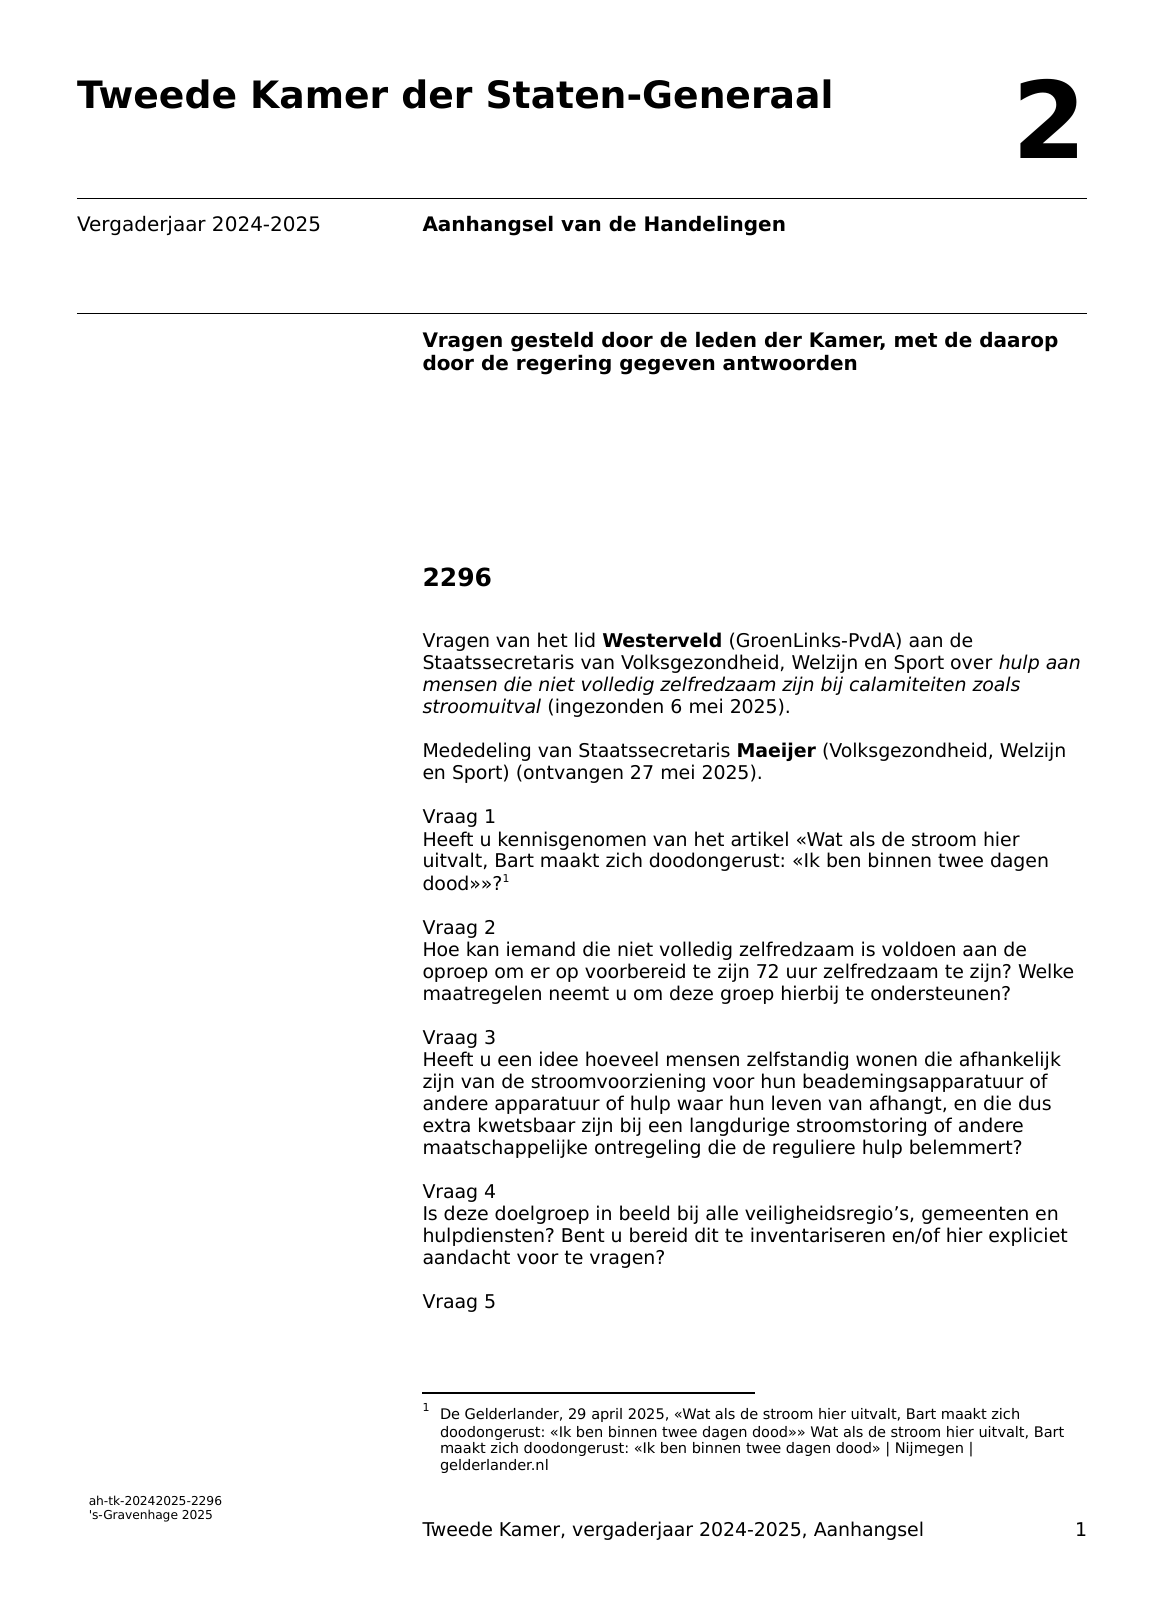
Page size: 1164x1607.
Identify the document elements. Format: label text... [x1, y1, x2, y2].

table_cell Vragen gesteld door de leden der Kamer, met de daarop door de regering gegeven antwoorden [422, 314, 1087, 375]
table_cell [77, 314, 422, 375]
table_header 2 [886, 59, 1087, 198]
text ah-tk-20242025-2296 [88, 1494, 323, 1508]
table_header Tweede Kamer der Staten-Generaal [77, 59, 886, 198]
text Heeft u kennisgenomen van het artikel «Wat als de stroom hier uitvalt, Bart maakt zich doodongerust: «Ik ben binnen twee dagen dood»»? [422, 828, 1087, 894]
text Is deze doelgroep in beeld bij alle veiligheidsregio’s, gemeenten en hulpdiensten? Bent u bereid dit te inventariseren en/of hier expliciet aandacht voor te vragen? [422, 1203, 1087, 1269]
text Vraag 3 [422, 1027, 1087, 1049]
text Hoe kan iemand die niet volledig zelfredzaam is voldoen aan de oproep om er op voorbereid te zijn 72 uur zelfredzaam te zijn? Welke maatregelen neemt u om deze groep hierbij te ondersteunen? [422, 938, 1087, 1004]
text De Gelderlander, 29 april 2025, «Wat als de stroom hier uitvalt, Bart maakt zich doodongerust: «Ik ben binnen twee dagen dood»» Wat als de stroom hier uitvalt, Bart maakt zich doodongerust: «Ik ben binnen twee dagen dood» | Nijmegen | gelderlander.nl [422, 1402, 1087, 1474]
text Vragen van het lid Westerveld (GroenLinks-PvdA) aan de Staatssecretaris van Volksgezondheid, Welzijn en Sport over hulp aan mensen die niet volledig zelfredzaam zijn bij calamiteiten zoals stroomuitval (ingezonden 6 mei 2025). [422, 630, 1087, 718]
text Heeft u een idee hoeveel mensen zelfstandig wonen die afhankelijk zijn van de stroomvoorziening voor hun beademingsapparatuur of andere apparatuur of hulp waar hun leven van afhangt, en die dus extra kwetsbaar zijn bij een langdurige stroomstoring of andere maatschappelijke ontregeling die de reguliere hulp belemmert? [422, 1049, 1087, 1158]
text Vraag 2 [422, 917, 1087, 938]
table_cell Vergaderjaar 2024-2025 [77, 199, 422, 313]
table_cell Aanhangsel van de Handelingen [422, 199, 1087, 313]
text 's-Gravenhage 2025 [88, 1508, 323, 1522]
text Vraag 4 [422, 1181, 1087, 1203]
text Vraag 5 [422, 1291, 1087, 1313]
text 2296 [422, 563, 1087, 592]
text Vraag 1 [422, 806, 1087, 828]
text Mededeling van Staatssecretaris Maeijer (Volksgezondheid, Welzijn en Sport) (ontvangen 27 mei 2025). [422, 740, 1087, 784]
